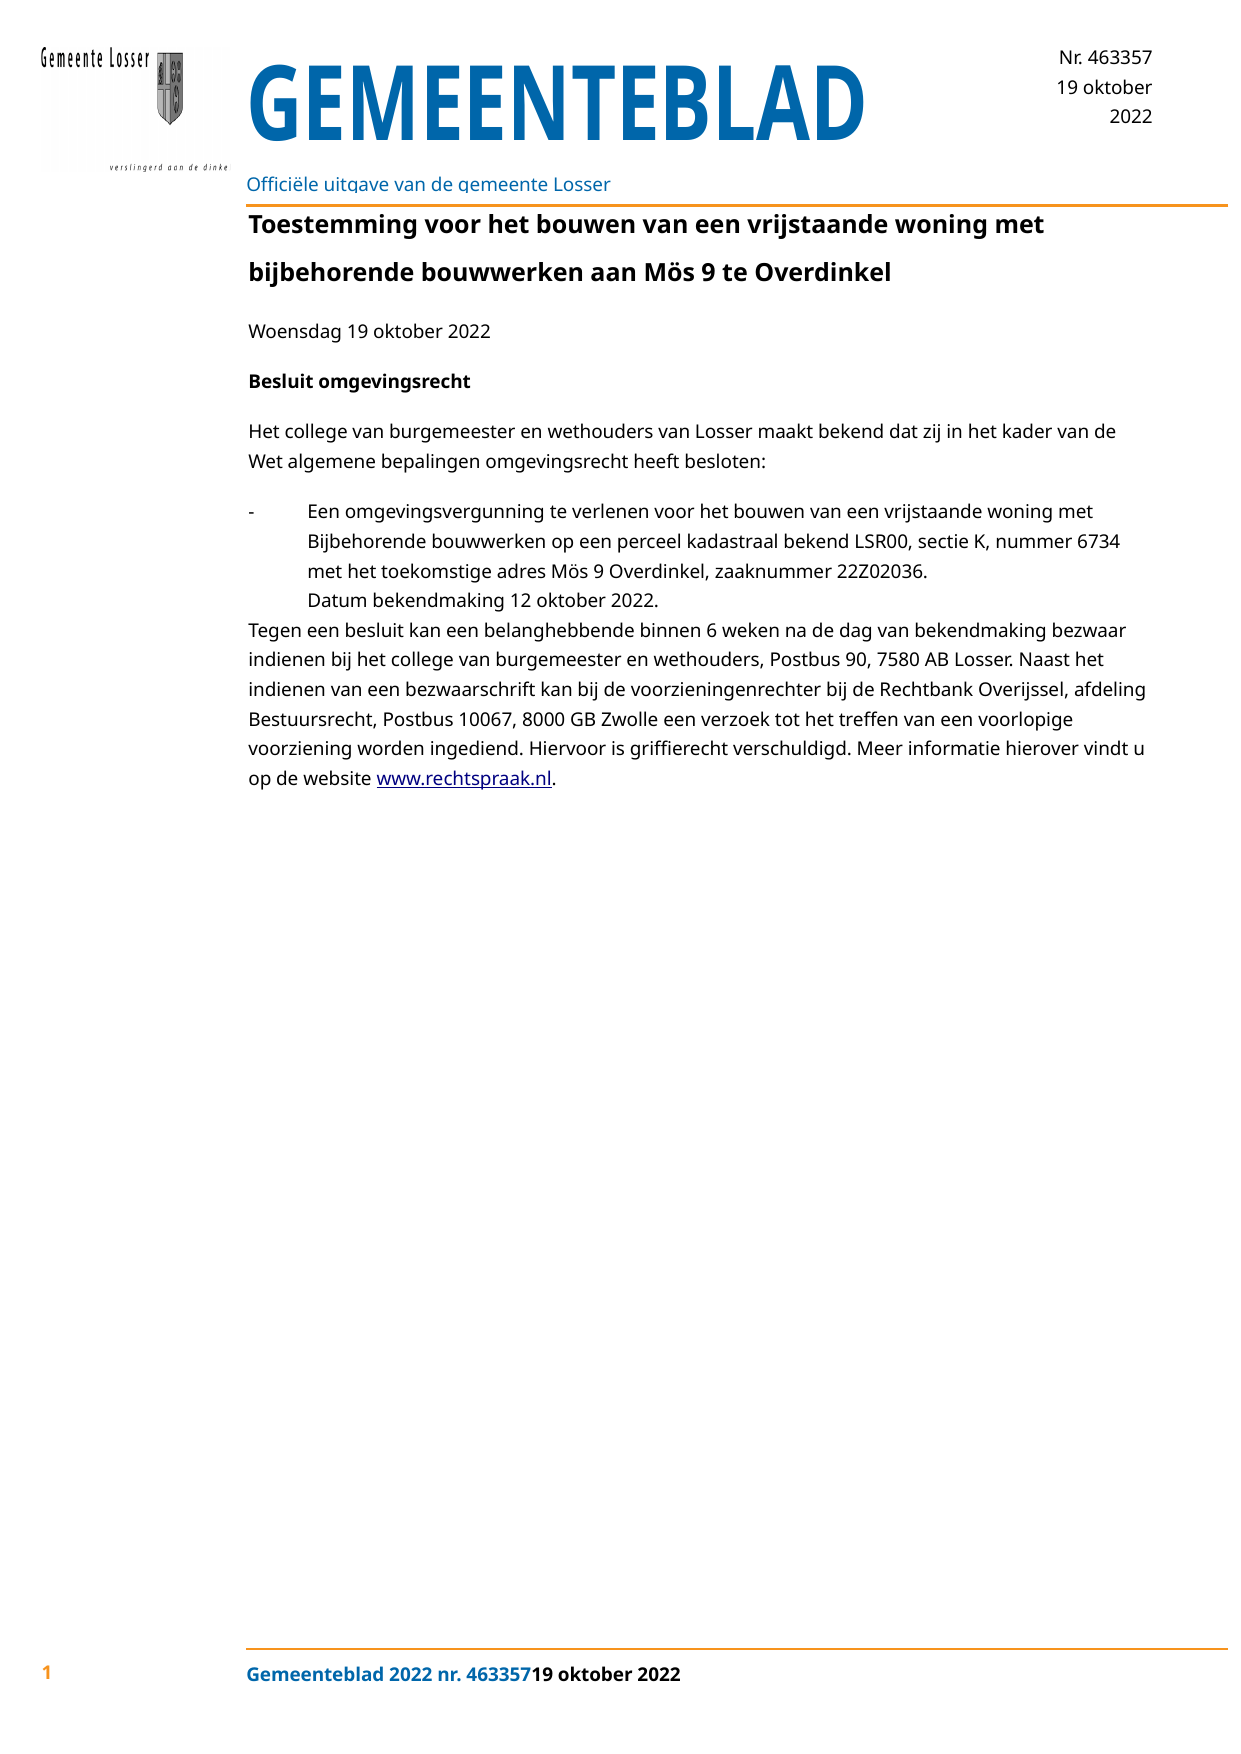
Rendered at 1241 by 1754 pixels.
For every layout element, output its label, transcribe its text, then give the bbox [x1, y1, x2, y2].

list Datum bekendmaking 12 oktober 2022. [248, 587, 1152, 613]
text Woensdag 19 oktober 2022 [248, 318, 1152, 344]
text Tegen een besluit kan een belanghebbende binnen 6 weken na de dag van bekendmaking bezwaar indienen bij het college van burgemeester en wethouders, Postbus 90, 7580 AB Losser. Naast het indienen van een bezwaarschrift kan bij de voorzieningenrechter bij de Rechtbank Overijssel, afdeling Bestuursrecht, Postbus 10067, 8000 GB Zwolle een verzoek tot het treffen van een voorlopige voorziening worden ingediend. Hiervoor is griffierecht verschuldigd. Meer informatie hierover vindt u op de website www.rechtspraak.nl. [248, 617, 1152, 791]
text Toestemming voor het bouwen van een vrijstaande woning met bijbehorende bouwwerken aan Mös 9 te Overdinkel [248, 207, 1152, 288]
text Het college van burgemeester en wethouders van Losser maakt bekend dat zij in het kader van de Wet algemene bepalingen omgevingsrecht heeft besloten: [248, 419, 1152, 474]
picture [41, 47, 231, 172]
list Een omgevingsvergunning te verlenen voor het bouwen van een vrijstaande woning met Bijbehorende bouwwerken op een perceel kadastraal bekend LSR00, sectie K, nummer 6734 met het toekomstige adres Mös 9 Overdinkel, zaaknummer 22Z02036. [248, 499, 1152, 584]
text Besluit omgevingsrecht [248, 368, 1152, 394]
